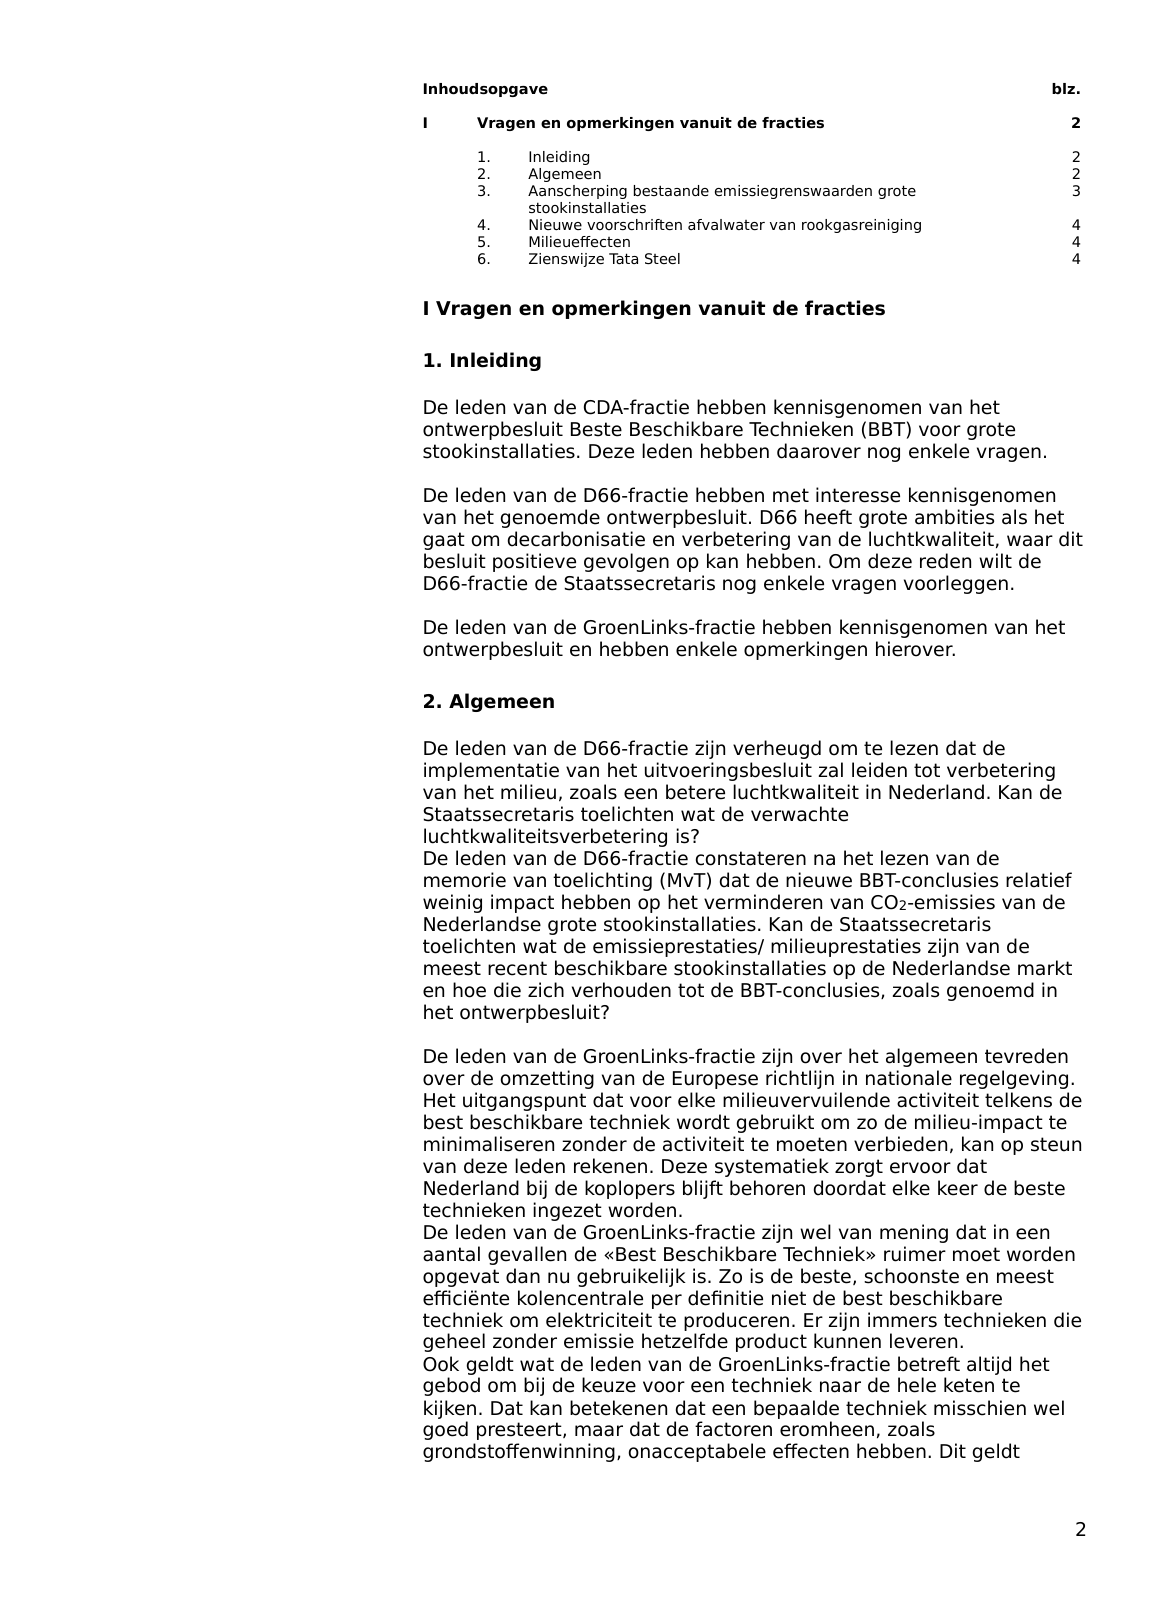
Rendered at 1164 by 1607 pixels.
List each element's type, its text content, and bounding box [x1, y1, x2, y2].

table_cell Nieuwe voorschriften afvalwater van rookgasreiniging [522, 217, 1018, 234]
table_cell Vragen en opmerkingen vanuit de fracties [471, 115, 1018, 132]
table_cell Aanscherping bestaande emissiegrenswaarden grote stookinstallaties [522, 183, 1018, 217]
table_cell 1. [471, 149, 522, 166]
table_cell Zienswijze Tata Steel [522, 251, 1018, 268]
text De leden van de GroenLinks-fractie zijn wel van mening dat in een aantal gevallen de «Best Beschikbare Techniek» ruimer moet worden opgevat dan nu gebruikelijk is. Zo is de beste, schoonste en meest efficiënte kolencentrale per definitie niet de best beschikbare techniek om elektriciteit te produceren. Er zijn immers technieken die geheel zonder emissie hetzelfde product kunnen leveren. [422, 1222, 1087, 1353]
table_cell [422, 166, 471, 183]
table_cell 3. [471, 183, 522, 217]
table_cell [422, 98, 1087, 115]
table_cell [422, 234, 471, 251]
subtitle 2. Algemeen [422, 691, 1087, 713]
table_cell [422, 149, 471, 166]
table_cell 6. [471, 251, 522, 268]
table_cell [422, 183, 471, 217]
table_cell 2 [1018, 166, 1087, 183]
table_cell 5. [471, 234, 522, 251]
table_cell Algemeen [522, 166, 1018, 183]
table_cell 2 [1018, 149, 1087, 166]
table_cell 2 [1018, 115, 1087, 132]
table_cell I [422, 115, 471, 132]
subtitle 1. Inleiding [422, 350, 1087, 372]
table_cell 4 [1018, 234, 1087, 251]
table_cell 3 [1018, 183, 1087, 217]
table_cell [422, 251, 471, 268]
text De leden van de GroenLinks-fractie zijn over het algemeen tevreden over de omzetting van de Europese richtlijn in nationale regelgeving. Het uitgangspunt dat voor elke milieuvervuilende activiteit telkens de best beschikbare techniek wordt gebruikt om zo de milieu-impact te minimaliseren zonder de activiteit te moeten verbieden, kan op steun van deze leden rekenen. Deze systematiek zorgt ervoor dat Nederland bij de koplopers blijft behoren doordat elke keer de beste technieken ingezet worden. [422, 1046, 1087, 1222]
text De leden van de D66-fractie zijn verheugd om te lezen dat de implementatie van het uitvoeringsbesluit zal leiden tot verbetering van het milieu, zoals een betere luchtkwaliteit in Nederland. Kan de Staatssecretaris toelichten wat de verwachte luchtkwaliteitsverbetering is? [422, 738, 1087, 848]
table_cell 4 [1018, 251, 1087, 268]
text De leden van de CDA-fractie hebben kennisgenomen van het ontwerpbesluit Beste Beschikbare Technieken (BBT) voor grote stookinstallaties. Deze leden hebben daarover nog enkele vragen. [422, 397, 1087, 463]
table_header blz. [1018, 81, 1087, 98]
table_cell [422, 132, 1087, 149]
table_cell Milieueffecten [522, 234, 1018, 251]
text De leden van de GroenLinks-fractie hebben kennisgenomen van het ontwerpbesluit en hebben enkele opmerkingen hierover. [422, 617, 1087, 661]
table_cell [422, 217, 471, 234]
table_cell Inleiding [522, 149, 1018, 166]
table_cell 2. [471, 166, 522, 183]
table_cell 4 [1018, 217, 1087, 234]
text De leden van de D66-fractie constateren na het lezen van de memorie van toelichting (MvT) dat de nieuwe BBT-conclusies relatief weinig impact hebben op het verminderen van CO2-emissies van de Nederlandse grote stookinstallaties. Kan de Staatssecretaris toelichten wat de emissieprestaties/ milieuprestaties zijn van de meest recent beschikbare stookinstallaties op de Nederlandse markt en hoe die zich verhouden tot de BBT-conclusies, zoals genoemd in het ontwerpbesluit? [422, 848, 1087, 1023]
table_cell 4. [471, 217, 522, 234]
subtitle I Vragen en opmerkingen vanuit de fracties [422, 298, 1087, 320]
text Ook geldt wat de leden van de GroenLinks-fractie betreft altijd het gebod om bij de keuze voor een techniek naar de hele keten te kijken. Dat kan betekenen dat een bepaalde techniek misschien wel goed presteert, maar dat de factoren eromheen, zoals grondstoffenwinning, onacceptabele effecten hebben. Dit geldt [422, 1353, 1087, 1463]
table_header Inhoudsopgave [422, 81, 1018, 98]
text De leden van de D66-fractie hebben met interesse kennisgenomen van het genoemde ontwerpbesluit. D66 heeft grote ambities als het gaat om decarbonisatie en verbetering van de luchtkwaliteit, waar dit besluit positieve gevolgen op kan hebben. Om deze reden wilt de D66-fractie de Staatssecretaris nog enkele vragen voorleggen. [422, 485, 1087, 595]
